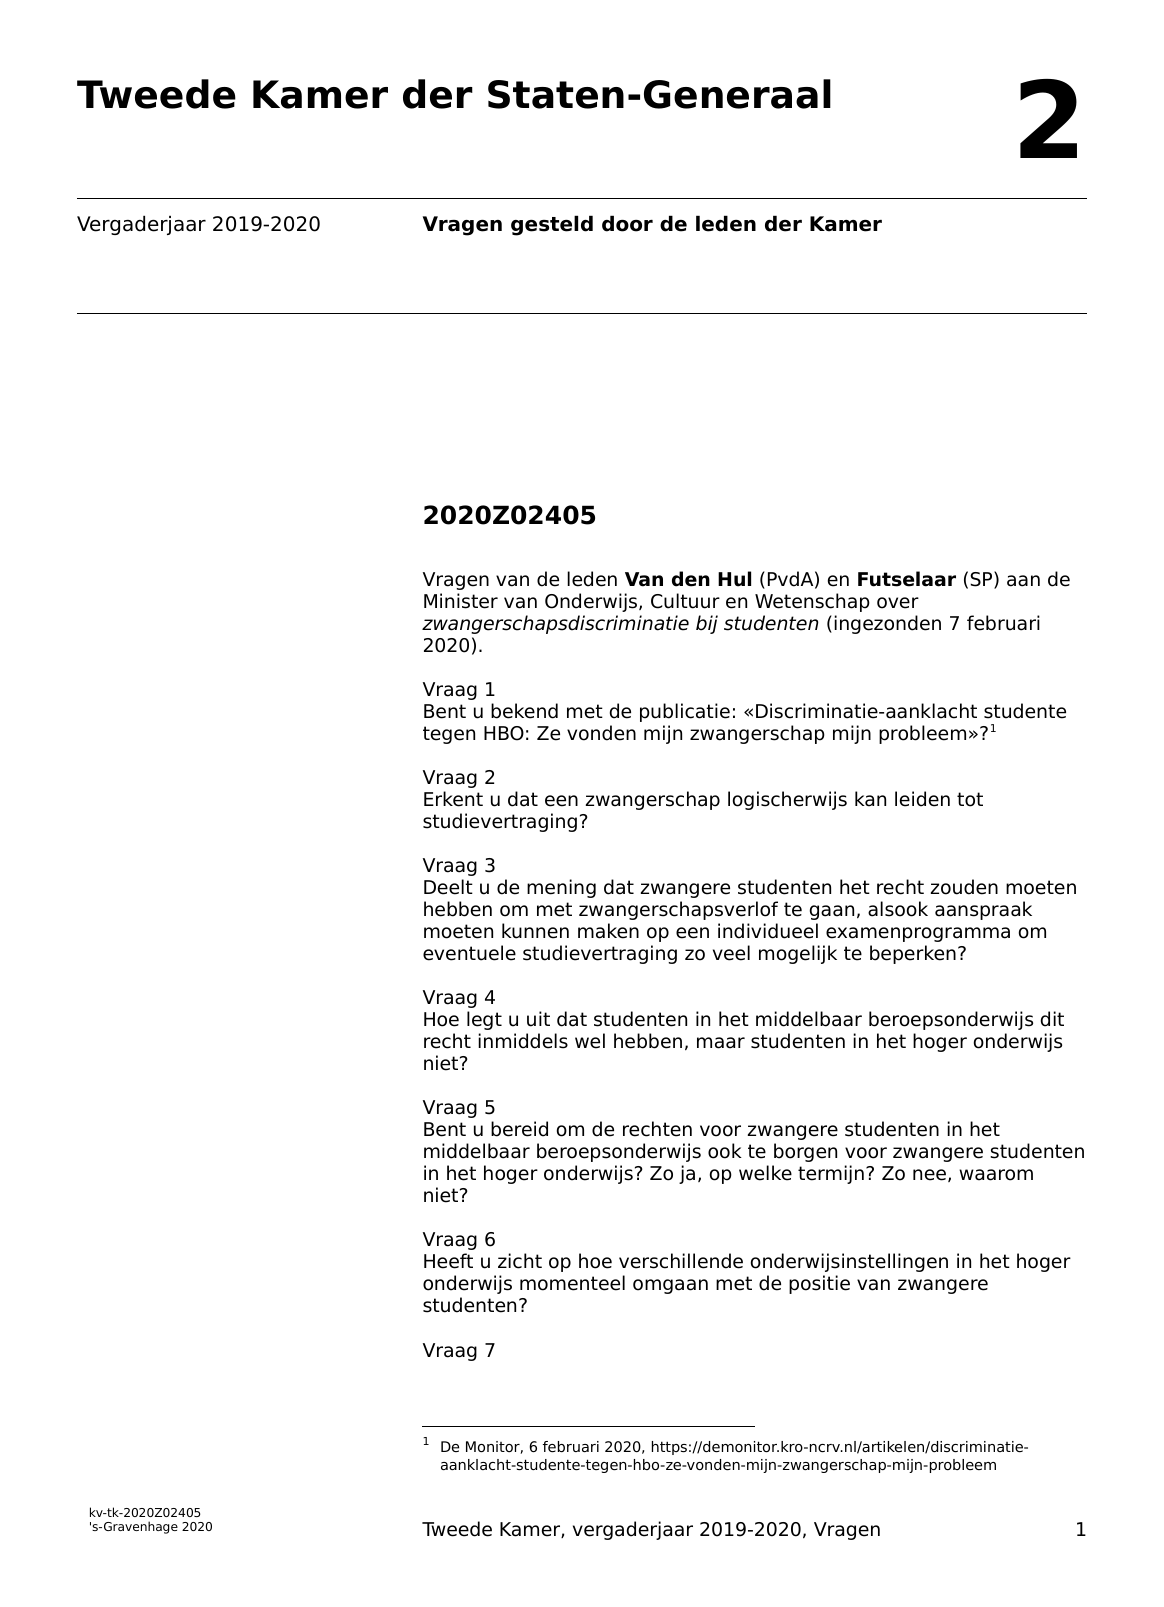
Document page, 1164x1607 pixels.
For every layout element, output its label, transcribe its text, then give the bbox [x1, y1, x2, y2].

text Erkent u dat een zwangerschap logischerwijs kan leiden tot studievertraging? [422, 789, 1087, 833]
text Vraag 6 [422, 1229, 1087, 1251]
text De Monitor, 6 februari 2020, https://demonitor.kro-ncrv.nl/artikelen/discriminatie-aanklacht-studente-tegen-hbo-ze-vonden-mijn-zwangerschap-mijn-probleem [422, 1435, 1087, 1474]
text Bent u bekend met de publicatie: «Discriminatie-aanklacht studente tegen HBO: Ze vonden mijn zwangerschap mijn probleem»? [422, 701, 1087, 745]
text Vragen van de leden Van den Hul (PvdA) en Futselaar (SP) aan de Minister van Onderwijs, Cultuur en Wetenschap over zwangerschapsdiscriminatie bij studenten (ingezonden 7 februari 2020). [422, 569, 1087, 657]
text Vraag 5 [422, 1097, 1087, 1119]
text Vraag 4 [422, 987, 1087, 1009]
table_header 2 [886, 59, 1087, 198]
text kv-tk-2020Z02405 [88, 1506, 323, 1520]
text Vraag 1 [422, 679, 1087, 701]
table_cell Vragen gesteld door de leden der Kamer [422, 199, 1087, 313]
text Deelt u de mening dat zwangere studenten het recht zouden moeten hebben om met zwangerschapsverlof te gaan, alsook aanspraak moeten kunnen maken op een individueel examenprogramma om eventuele studievertraging zo veel mogelijk te beperken? [422, 877, 1087, 965]
table_header Tweede Kamer der Staten-Generaal [77, 59, 886, 198]
text Heeft u zicht op hoe verschillende onderwijsinstellingen in het hoger onderwijs momenteel omgaan met de positie van zwangere studenten? [422, 1251, 1087, 1317]
text Bent u bereid om de rechten voor zwangere studenten in het middelbaar beroepsonderwijs ook te borgen voor zwangere studenten in het hoger onderwijs? Zo ja, op welke termijn? Zo nee, waarom niet? [422, 1119, 1087, 1207]
text 's-Gravenhage 2020 [88, 1520, 323, 1534]
text Vraag 3 [422, 855, 1087, 877]
text Hoe legt u uit dat studenten in het middelbaar beroepsonderwijs dit recht inmiddels wel hebben, maar studenten in het hoger onderwijs niet? [422, 1009, 1087, 1075]
text Vraag 2 [422, 767, 1087, 789]
text 2020Z02405 [422, 501, 1087, 531]
table_cell Vergaderjaar 2019-2020 [77, 199, 422, 313]
text Vraag 7 [422, 1339, 1087, 1361]
